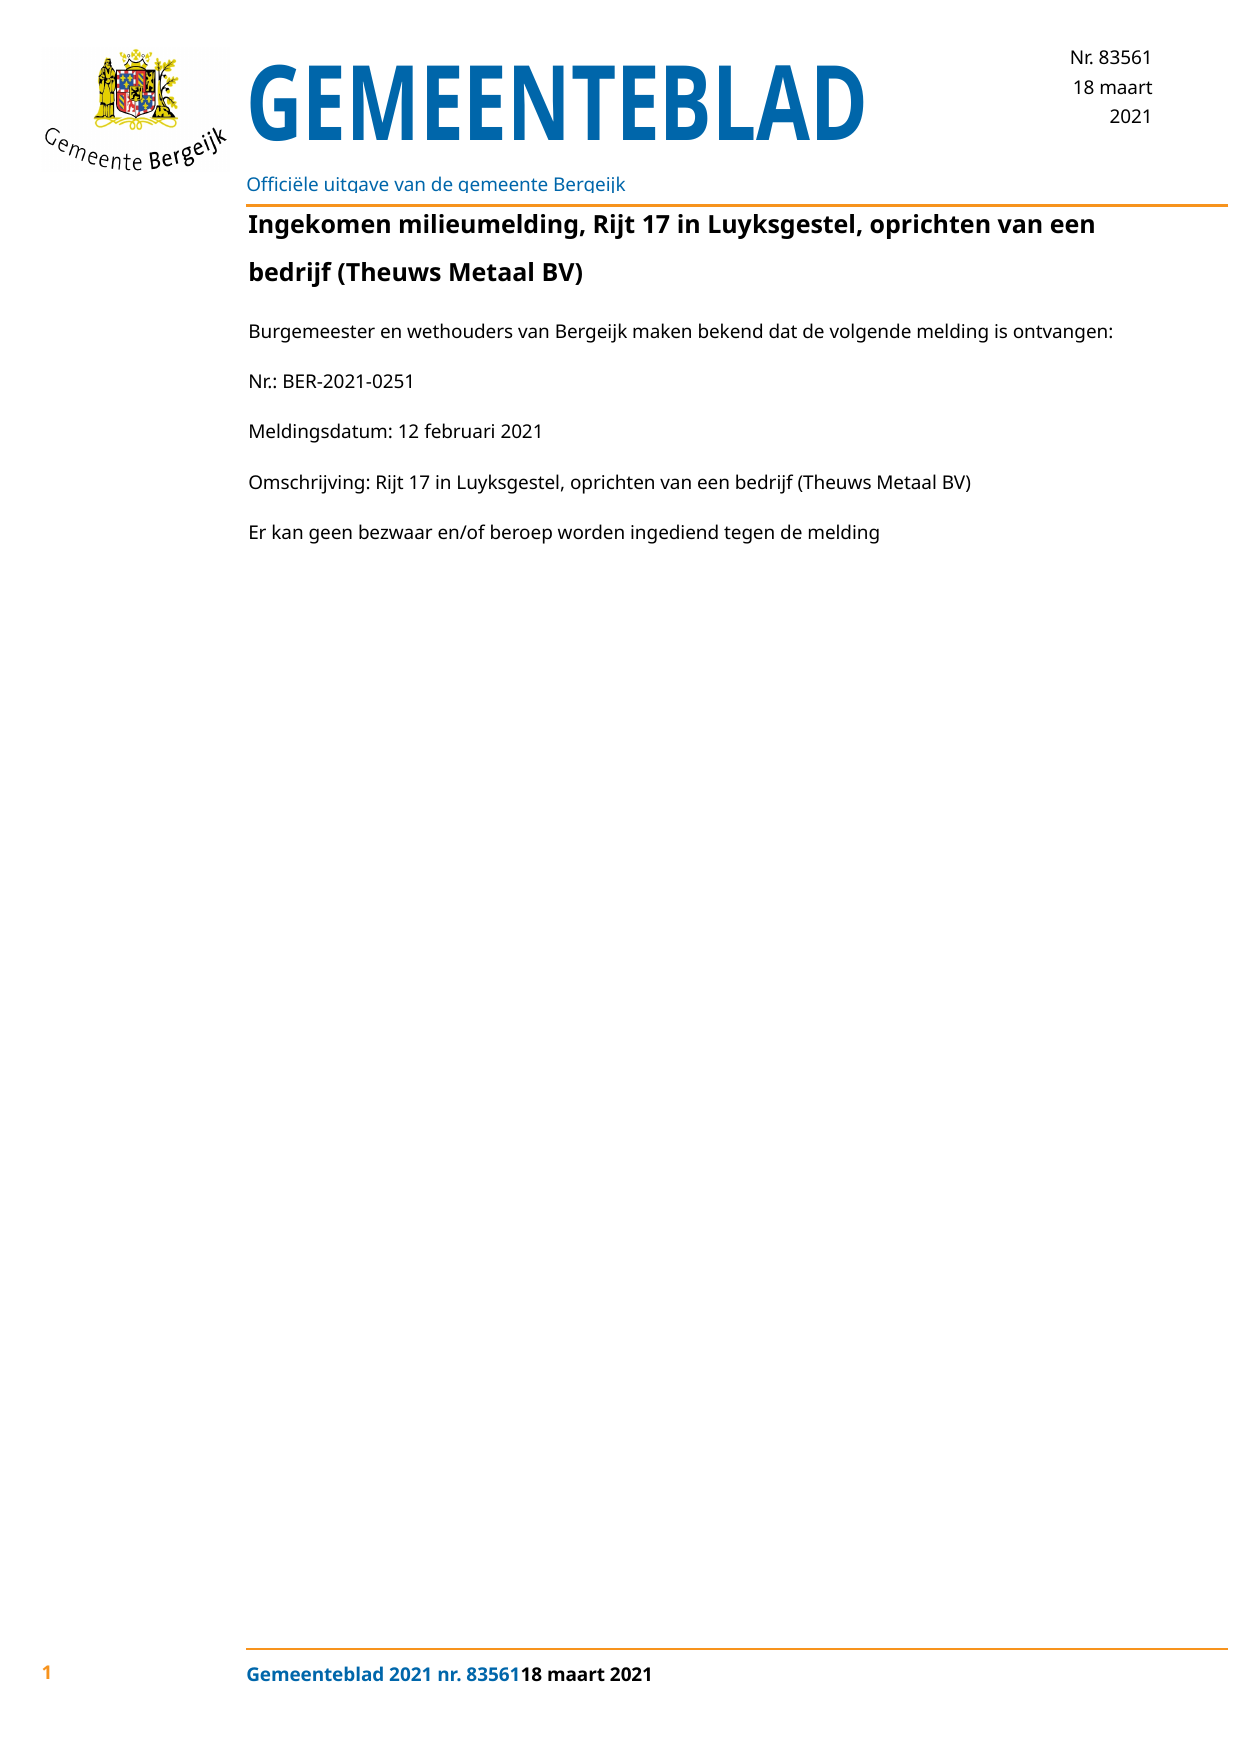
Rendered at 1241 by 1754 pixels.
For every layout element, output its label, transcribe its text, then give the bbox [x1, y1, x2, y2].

text Ingekomen milieumelding, Rijt 17 in Luyksgestel, oprichten van een bedrijf (Theuws Metaal BV) [248, 207, 1152, 288]
text Er kan geen bezwaar en/of beroep worden ingediend tegen de melding [248, 519, 1152, 545]
text Burgemeester en wethouders van Bergeijk maken bekend dat de volgende melding is ontvangen: [248, 318, 1152, 344]
text Nr.: BER-2021-0251 [248, 368, 1152, 394]
picture [41, 47, 231, 172]
text Meldingsdatum: 12 februari 2021 [248, 419, 1152, 444]
text Omschrijving: Rijt 17 in Luyksgestel, oprichten van een bedrijf (Theuws Metaal BV) [248, 469, 1152, 495]
